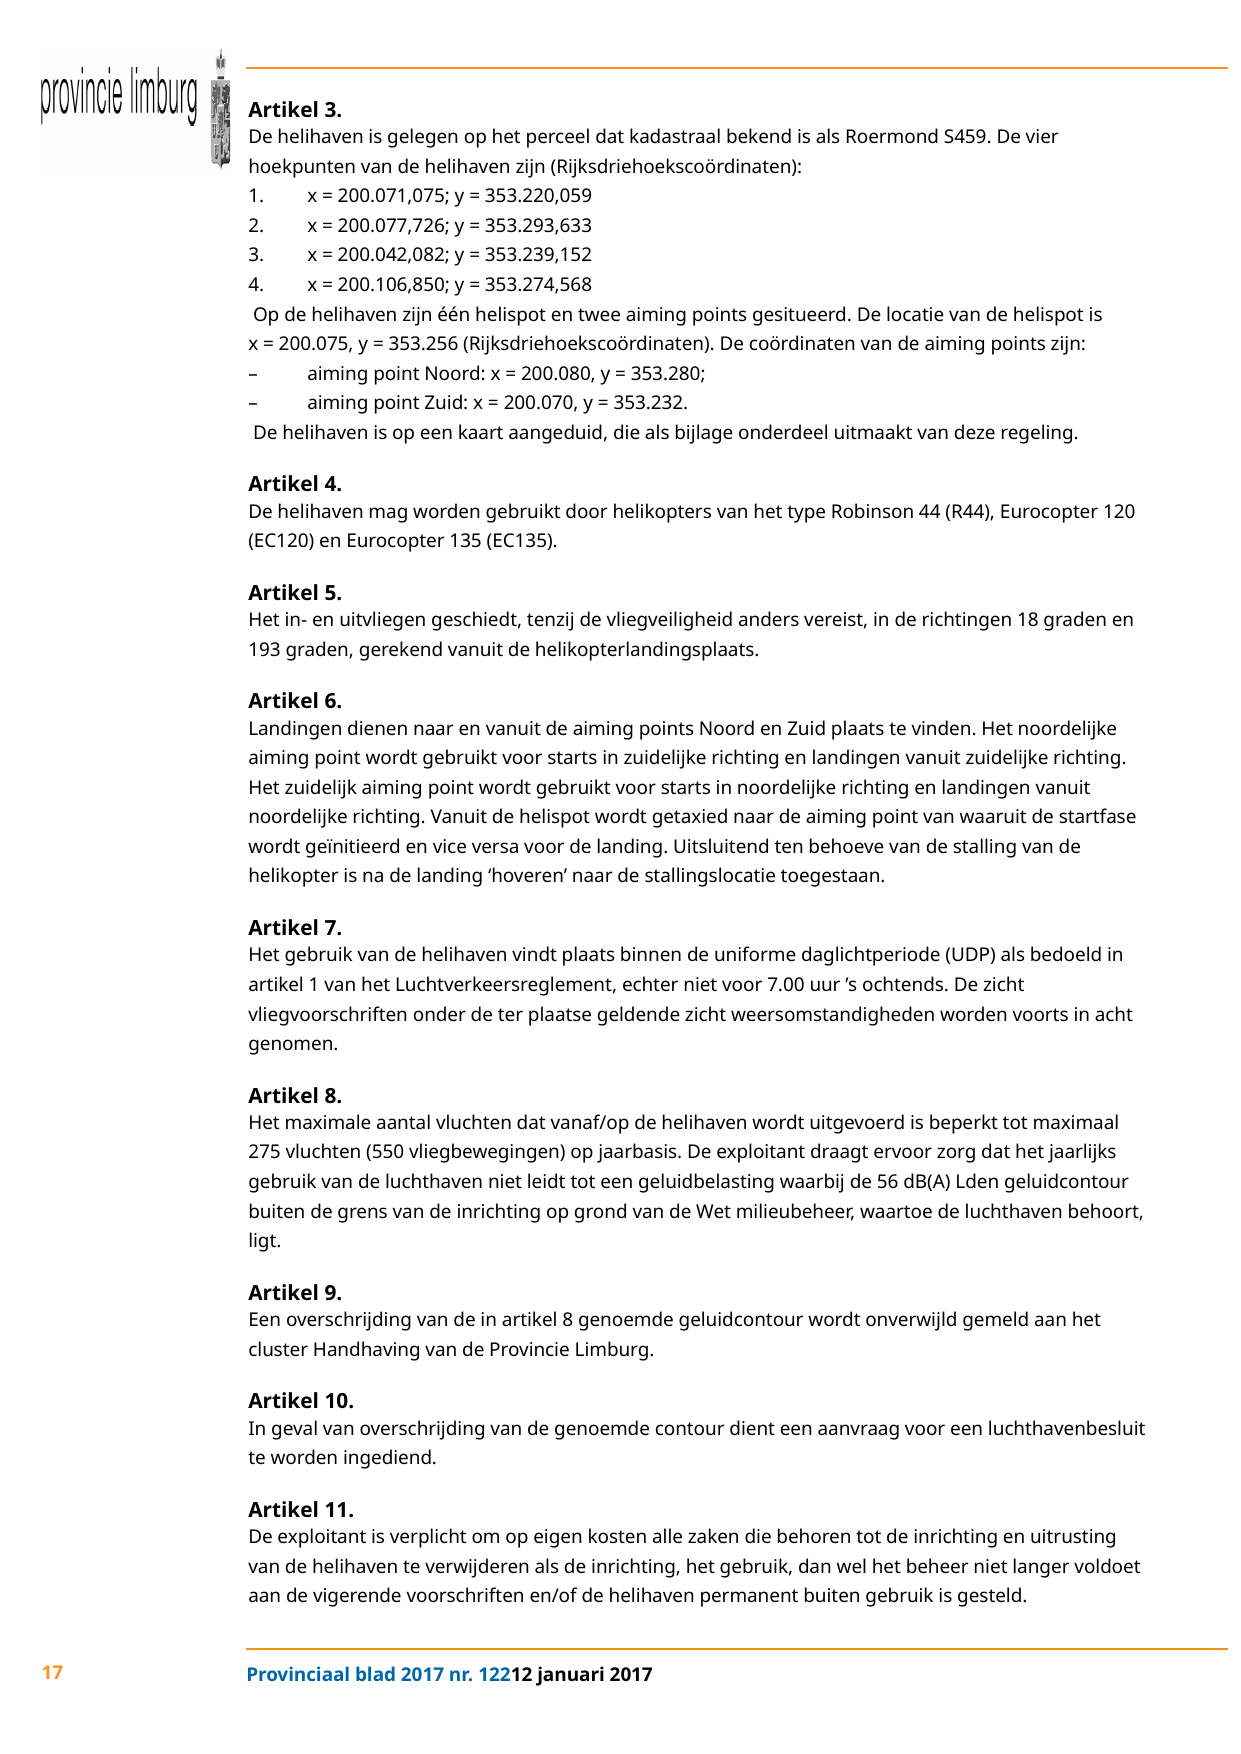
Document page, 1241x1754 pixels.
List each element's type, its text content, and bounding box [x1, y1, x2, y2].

text Artikel 8. [248, 1081, 1152, 1109]
text De helihaven mag worden gebruikt door helikopters van het type Robinson 44 (R44), Eurocopter 120 (EC120) en Eurocopter 135 (EC135). [248, 498, 1152, 553]
text Artikel 6. [248, 686, 1152, 715]
text Artikel 10. [248, 1386, 1152, 1415]
text Artikel 4. [248, 469, 1152, 498]
text Het in- en uitvliegen geschiedt, tenzij de vliegveiligheid anders vereist, in de richtingen 18 graden en [248, 606, 1152, 632]
list x = 200.042,082; y = 353.239,152 [248, 242, 1152, 267]
text Artikel 5. [248, 578, 1152, 606]
text Het maximale aantal vluchten dat vanaf/op de helihaven wordt uitgevoerd is beperkt tot maximaal [248, 1109, 1152, 1135]
text Artikel 11. [248, 1495, 1152, 1523]
text Een overschrijding van de in artikel 8 genoemde geluidcontour wordt onverwijld gemeld aan het cluster Handhaving van de Provincie Limburg. [248, 1306, 1152, 1362]
text Artikel 7. [248, 913, 1152, 942]
text artikel 1 van het Luchtverkeersreglement, echter niet voor 7.00 uur ’s ochtends. De zicht vliegvoorschriften onder de ter plaatse geldende zicht weersomstandigheden worden voorts in acht genomen. [248, 971, 1152, 1056]
text x = 200.075, y = 353.256 (Rijksdriehoekscoördinaten). De coördinaten van de aiming points zijn: [248, 330, 1152, 356]
list x = 200.077,726; y = 353.293,633 [248, 212, 1152, 238]
text De exploitant is verplicht om op eigen kosten alle zaken die behoren tot de inrichting en uitrusting van de helihaven te verwijderen als de inrichting, het gebruik, dan wel het beheer niet langer voldoet aan de vigerende voorschriften en/of de helihaven permanent buiten gebruik is gesteld. [248, 1523, 1152, 1608]
text De helihaven is gelegen op het perceel dat kadastraal bekend is als Roermond S459. De vier hoekpunten van de helihaven zijn (Rijksdriehoekscoördinaten): [248, 123, 1152, 178]
text Op de helihaven zijn één helispot en twee aiming points gesitueerd. De locatie van de helispot is [248, 301, 1152, 326]
text 275 vluchten (550 vliegbewegingen) op jaarbasis. De exploitant draagt ervoor zorg dat het jaarlijks gebruik van de luchthaven niet leidt tot een geluidbelasting waarbij de 56 dB(A) Lden geluidcontour buiten de grens van de inrichting op grond van de Wet milieubeheer, waartoe de luchthaven behoort, ligt. [248, 1139, 1152, 1253]
text Landingen dienen naar en vanuit de aiming points Noord en Zuid plaats te vinden. Het noordelijke aiming point wordt gebruikt voor starts in zuidelijke richting en landingen vanuit zuidelijke richting. Het zuidelijk aiming point wordt gebruikt voor starts in noordelijke richting en landingen vanuit noordelijke richting. Vanuit de helispot wordt getaxied naar de aiming point van waaruit de startfase wordt geïnitieerd en vice versa voor de landing. Uitsluitend ten behoeve van de stalling van de helikopter is na de landing ‘hoveren’ naar de stallingslocatie toegestaan. [248, 715, 1152, 888]
text 193 graden, gerekend vanuit de helikopterlandingsplaats. [248, 636, 1152, 662]
text Artikel 9. [248, 1278, 1152, 1306]
list x = 200.071,075; y = 353.220,059 [248, 182, 1152, 208]
text Het gebruik van de helihaven vindt plaats binnen de uniforme daglichtperiode (UDP) als bedoeld in [248, 942, 1152, 967]
list aiming point Zuid: x = 200.070, y = 353.232. [248, 389, 1152, 415]
list x = 200.106,850; y = 353.274,568 [248, 271, 1152, 297]
text Artikel 3. [248, 95, 1152, 123]
picture [41, 47, 231, 172]
text In geval van overschrijding van de genoemde contour dient een aanvraag voor een luchthavenbesluit te worden ingediend. [248, 1415, 1152, 1470]
text De helihaven is op een kaart aangeduid, die als bijlage onderdeel uitmaakt van deze regeling. [248, 419, 1152, 445]
list aiming point Noord: x = 200.080, y = 353.280; [248, 360, 1152, 386]
